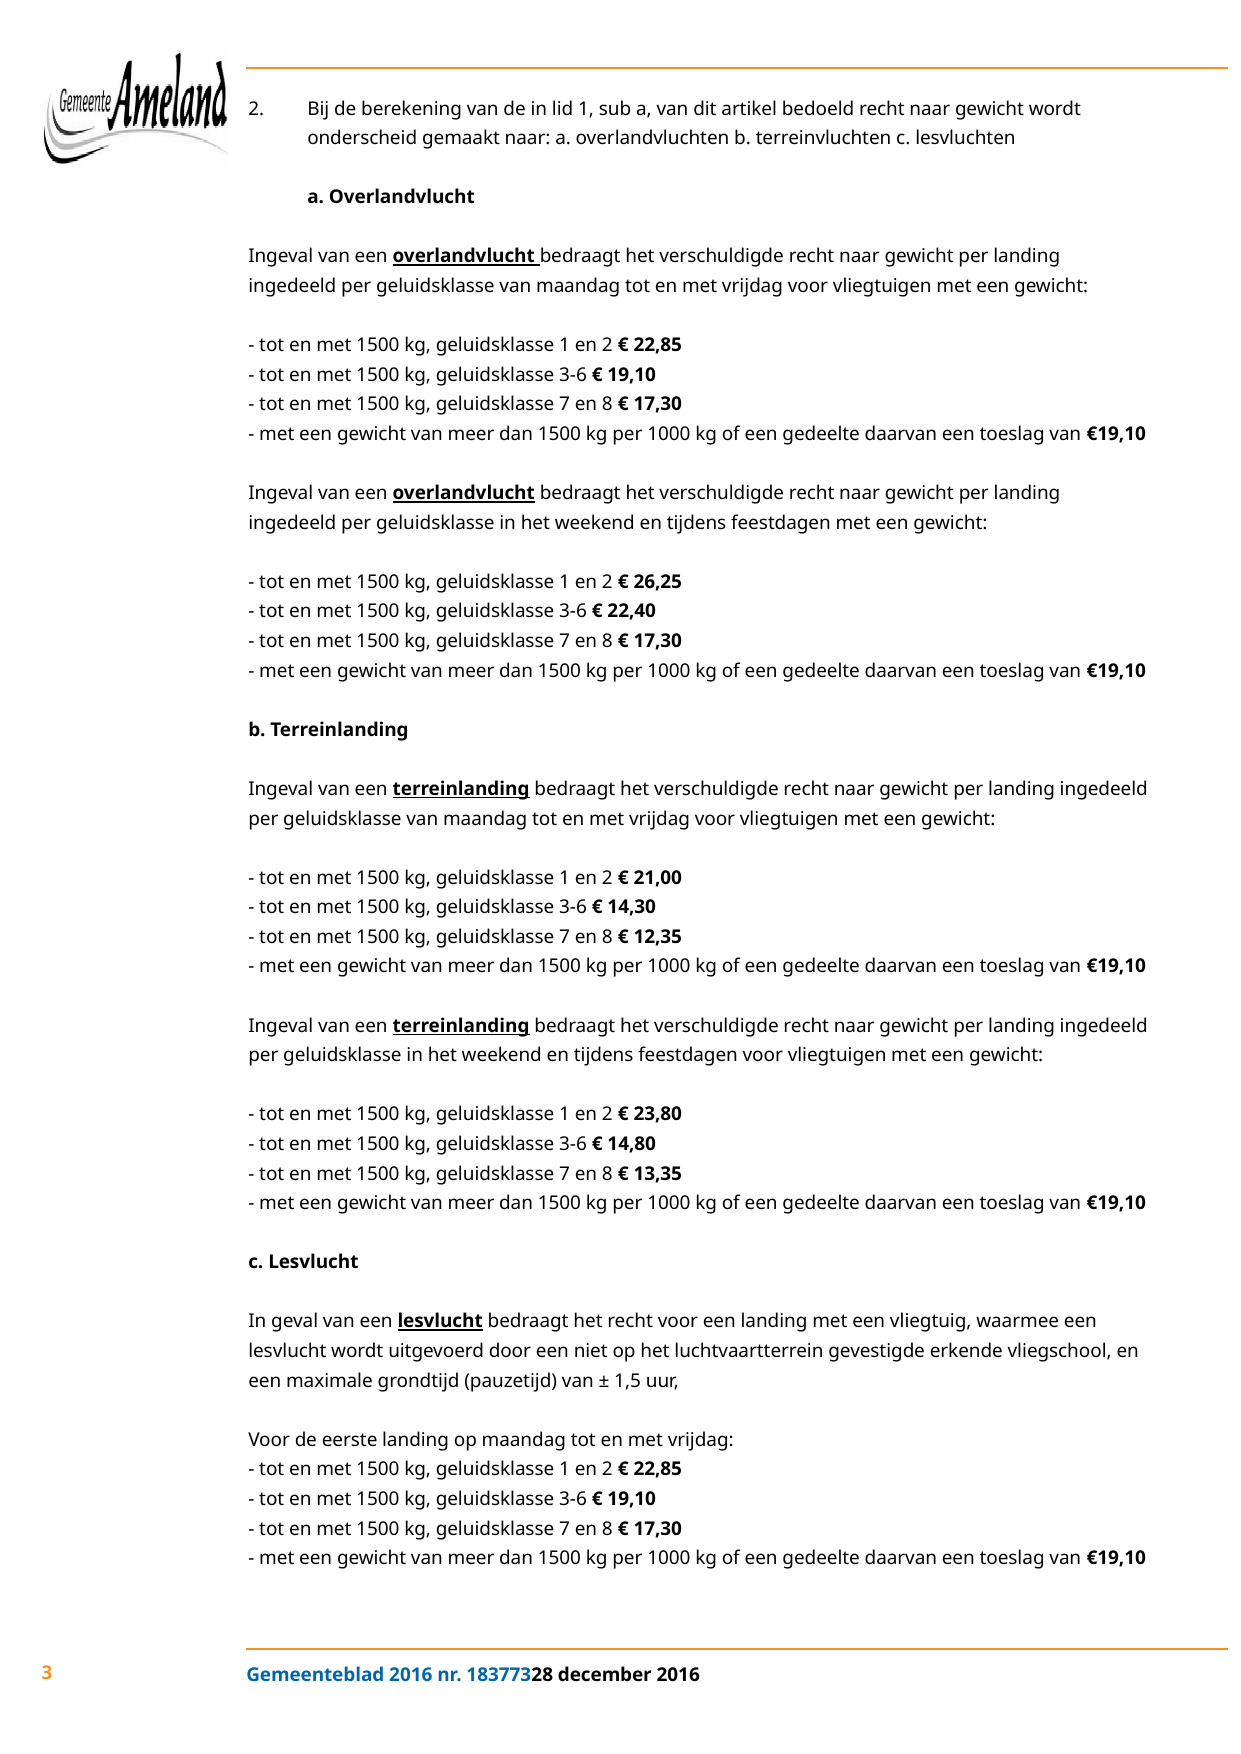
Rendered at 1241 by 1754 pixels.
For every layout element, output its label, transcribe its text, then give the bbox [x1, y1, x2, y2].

text - met een gewicht van meer dan 1500 kg per 1000 kg of een gedeelte daarvan een toeslag van €19,10 [248, 657, 1152, 683]
text - tot en met 1500 kg, geluidsklasse 3-6 € 14,30 [248, 893, 1152, 919]
list a. Overlandvlucht [248, 183, 1152, 209]
text - tot en met 1500 kg, geluidsklasse 1 en 2 € 23,80 [248, 1101, 1152, 1126]
text - tot en met 1500 kg, geluidsklasse 7 en 8 € 17,30 [248, 1515, 1152, 1541]
text b. Terreinlanding [248, 716, 1152, 742]
text - tot en met 1500 kg, geluidsklasse 3-6 € 14,80 [248, 1130, 1152, 1156]
text - met een gewicht van meer dan 1500 kg per 1000 kg of een gedeelte daarvan een toeslag van €19,10 [248, 1189, 1152, 1215]
text - tot en met 1500 kg, geluidsklasse 7 en 8 € 17,30 [248, 627, 1152, 653]
text - tot en met 1500 kg, geluidsklasse 3-6 € 19,10 [248, 1485, 1152, 1511]
text In geval van een lesvlucht bedraagt het recht voor een landing met een vliegtuig, waarmee een lesvlucht wordt uitgevoerd door een niet op het luchtvaartterrein gevestigde erkende vliegschool, en een maximale grondtijd (pauzetijd) van ± 1,5 uur, [248, 1308, 1152, 1393]
list Bij de berekening van de in lid 1, sub a, van dit artikel bedoeld recht naar gewicht wordt onderscheid gemaakt naar: a. overlandvluchten b. terreinvluchten c. lesvluchten [248, 95, 1152, 150]
text Ingeval van een overlandvlucht bedraagt het verschuldigde recht naar gewicht per landing ingedeeld per geluidsklasse in het weekend en tijdens feestdagen met een gewicht: [248, 479, 1152, 535]
text - met een gewicht van meer dan 1500 kg per 1000 kg of een gedeelte daarvan een toeslag van €19,10 [248, 1544, 1152, 1570]
text Voor de eerste landing op maandag tot en met vrijdag: [248, 1426, 1152, 1452]
text - tot en met 1500 kg, geluidsklasse 7 en 8 € 17,30 [248, 391, 1152, 416]
text - tot en met 1500 kg, geluidsklasse 1 en 2 € 21,00 [248, 864, 1152, 890]
text - tot en met 1500 kg, geluidsklasse 1 en 2 € 22,85 [248, 331, 1152, 357]
text - tot en met 1500 kg, geluidsklasse 1 en 2 € 22,85 [248, 1456, 1152, 1481]
text - tot en met 1500 kg, geluidsklasse 7 en 8 € 13,35 [248, 1160, 1152, 1186]
picture [41, 47, 231, 172]
text Ingeval van een terreinlanding bedraagt het verschuldigde recht naar gewicht per landing ingedeeld per geluidsklasse van maandag tot en met vrijdag voor vliegtuigen met een gewicht: [248, 775, 1152, 831]
text c. Lesvlucht [248, 1248, 1152, 1274]
text - tot en met 1500 kg, geluidsklasse 1 en 2 € 26,25 [248, 568, 1152, 594]
text - met een gewicht van meer dan 1500 kg per 1000 kg of een gedeelte daarvan een toeslag van €19,10 [248, 420, 1152, 446]
text - tot en met 1500 kg, geluidsklasse 7 en 8 € 12,35 [248, 923, 1152, 949]
text - met een gewicht van meer dan 1500 kg per 1000 kg of een gedeelte daarvan een toeslag van €19,10 [248, 953, 1152, 978]
text Ingeval van een overlandvlucht bedraagt het verschuldigde recht naar gewicht per landing ingedeeld per geluidsklasse van maandag tot en met vrijdag voor vliegtuigen met een gewicht: [248, 243, 1152, 298]
text - tot en met 1500 kg, geluidsklasse 3-6 € 19,10 [248, 361, 1152, 387]
text Ingeval van een terreinlanding bedraagt het verschuldigde recht naar gewicht per landing ingedeeld per geluidsklasse in het weekend en tijdens feestdagen voor vliegtuigen met een gewicht: [248, 1012, 1152, 1067]
text - tot en met 1500 kg, geluidsklasse 3-6 € 22,40 [248, 598, 1152, 623]
